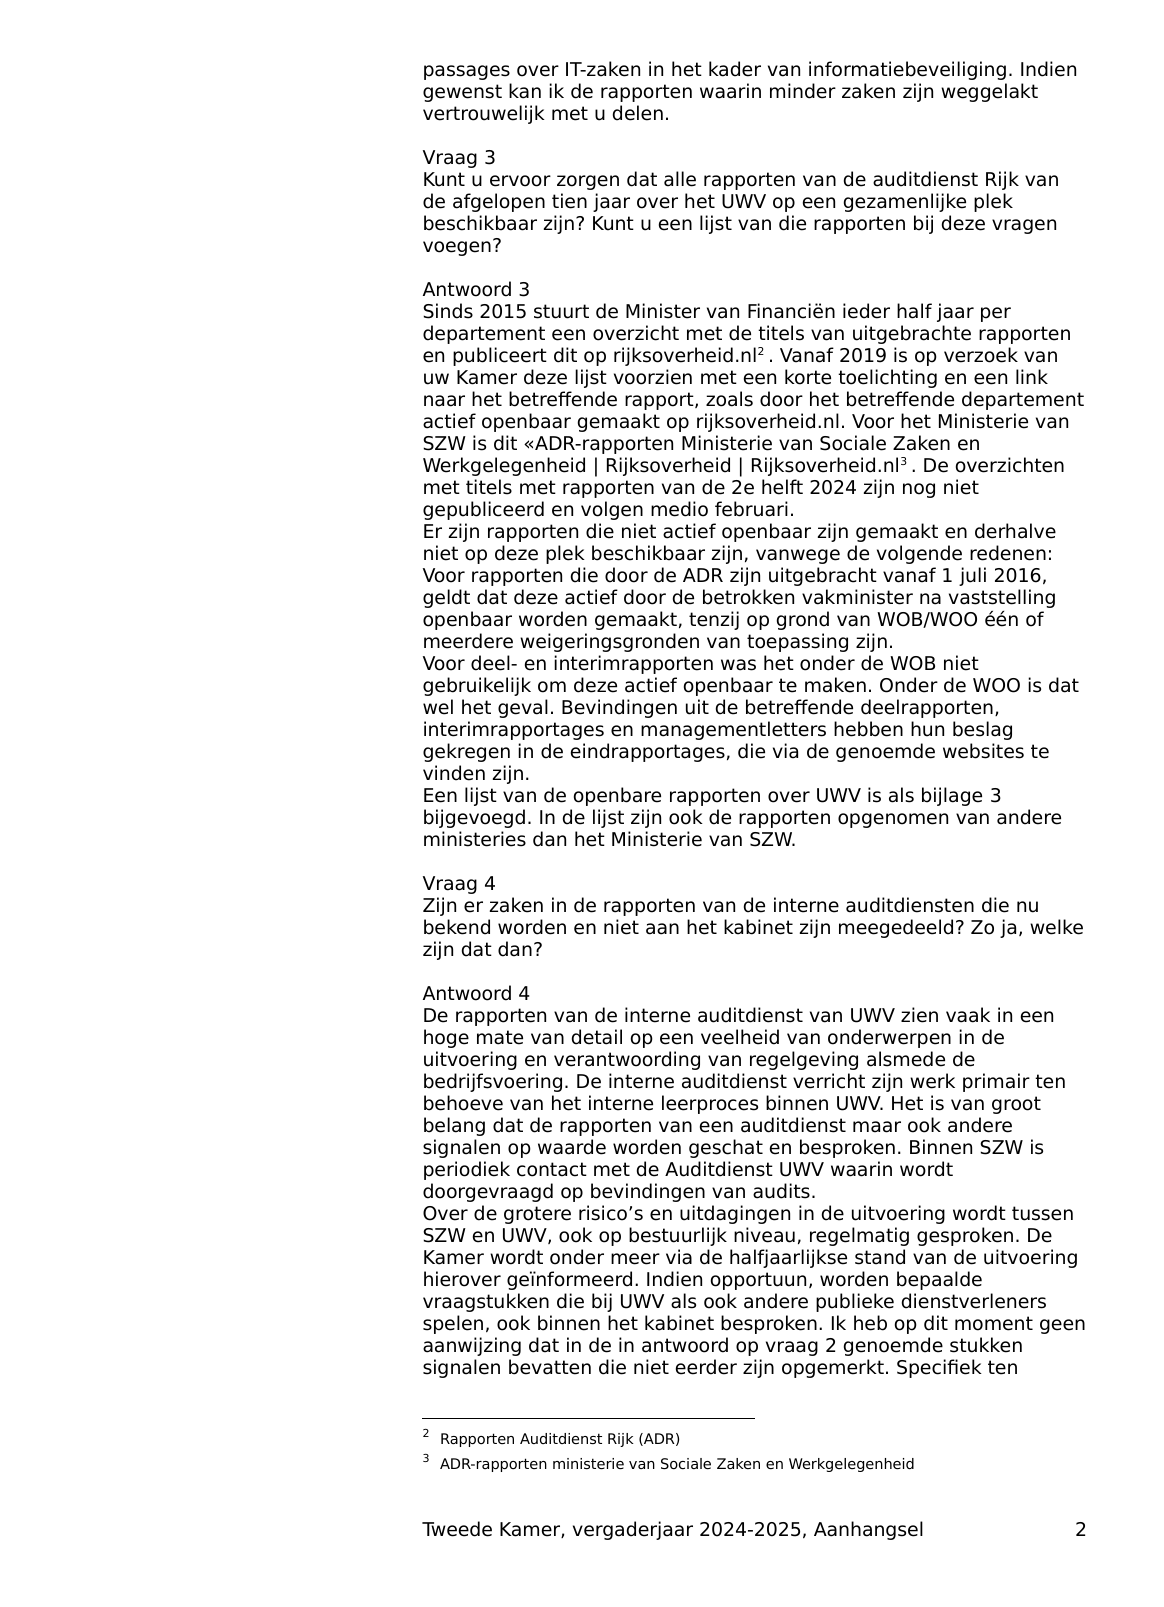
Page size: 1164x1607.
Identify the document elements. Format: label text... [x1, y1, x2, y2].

text Kunt u ervoor zorgen dat alle rapporten van de auditdienst Rijk van de afgelopen tien jaar over het UWV op een gezamenlijke plek beschikbaar zijn? Kunt u een lijst van die rapporten bij deze vragen voegen? [422, 169, 1087, 257]
text Vraag 3 [422, 147, 1087, 169]
text Zijn er zaken in de rapporten van de interne auditdiensten die nu bekend worden en niet aan het kabinet zijn meegedeeld? Zo ja, welke zijn dat dan? [422, 895, 1087, 961]
text Een lijst van de openbare rapporten over UWV is als bijlage 3 bijgevoegd. In de lijst zijn ook de rapporten opgenomen van andere ministeries dan het Ministerie van SZW. [422, 785, 1087, 851]
text De rapporten van de interne auditdienst van UWV zien vaak in een hoge mate van detail op een veelheid van onderwerpen in de uitvoering en verantwoording van regelgeving alsmede de bedrijfsvoering. De interne auditdienst verricht zijn werk primair ten behoeve van het interne leerproces binnen UWV. Het is van groot belang dat de rapporten van een auditdienst maar ook andere signalen op waarde worden geschat en besproken. Binnen SZW is periodiek contact met de Auditdienst UWV waarin wordt doorgevraagd op bevindingen van audits. [422, 1005, 1087, 1203]
text Voor rapporten die door de ADR zijn uitgebracht vanaf 1 juli 2016, geldt dat deze actief door de betrokken vakminister na vaststelling openbaar worden gemaakt, tenzij op grond van WOB/WOO één of meerdere weigeringsgronden van toepassing zijn. [422, 565, 1087, 653]
text Er zijn rapporten die niet actief openbaar zijn gemaakt en derhalve niet op deze plek beschikbaar zijn, vanwege de volgende redenen: [422, 521, 1087, 565]
text Rapporten Auditdienst Rijk (ADR) [422, 1427, 1087, 1449]
text passages over IT-zaken in het kader van informatiebeveiliging. Indien gewenst kan ik de rapporten waarin minder zaken zijn weggelakt vertrouwelijk met u delen. [422, 59, 1087, 125]
text Antwoord 3 [422, 279, 1087, 301]
text Sinds 2015 stuurt de Minister van Financiën ieder half jaar per departement een overzicht met de titels van uitgebrachte rapporten en publiceert dit op rijksoverheid.nl. Vanaf 2019 is op verzoek van uw Kamer deze lijst voorzien met een korte toelichting en een link naar het betreffende rapport, zoals door het betreffende departement actief openbaar gemaakt op rijksoverheid.nl. Voor het Ministerie van SZW is dit «ADR-rapporten Ministerie van Sociale Zaken en Werkgelegenheid | Rijksoverheid | Rijksoverheid.nl. De overzichten met titels met rapporten van de 2e helft 2024 zijn nog niet gepubliceerd en volgen medio februari. [422, 301, 1087, 521]
text Over de grotere risico’s en uitdagingen in de uitvoering wordt tussen SZW en UWV, ook op bestuurlijk niveau, regelmatig gesproken. De Kamer wordt onder meer via de halfjaarlijkse stand van de uitvoering hierover geïnformeerd. Indien opportuun, worden bepaalde vraagstukken die bij UWV als ook andere publieke dienstverleners spelen, ook binnen het kabinet besproken. Ik heb op dit moment geen aanwijzing dat in de in antwoord op vraag 2 genoemde stukken signalen bevatten die niet eerder zijn opgemerkt. Specifiek ten [422, 1203, 1087, 1379]
text Voor deel- en interimrapporten was het onder de WOB niet gebruikelijk om deze actief openbaar te maken. Onder de WOO is dat wel het geval. Bevindingen uit de betreffende deelrapporten, interimrapportages en managementletters hebben hun beslag gekregen in de eindrapportages, die via de genoemde websites te vinden zijn. [422, 653, 1087, 785]
text ADR-rapporten ministerie van Sociale Zaken en Werkgelegenheid [422, 1452, 1087, 1474]
text Antwoord 4 [422, 983, 1087, 1005]
text Vraag 4 [422, 873, 1087, 895]
